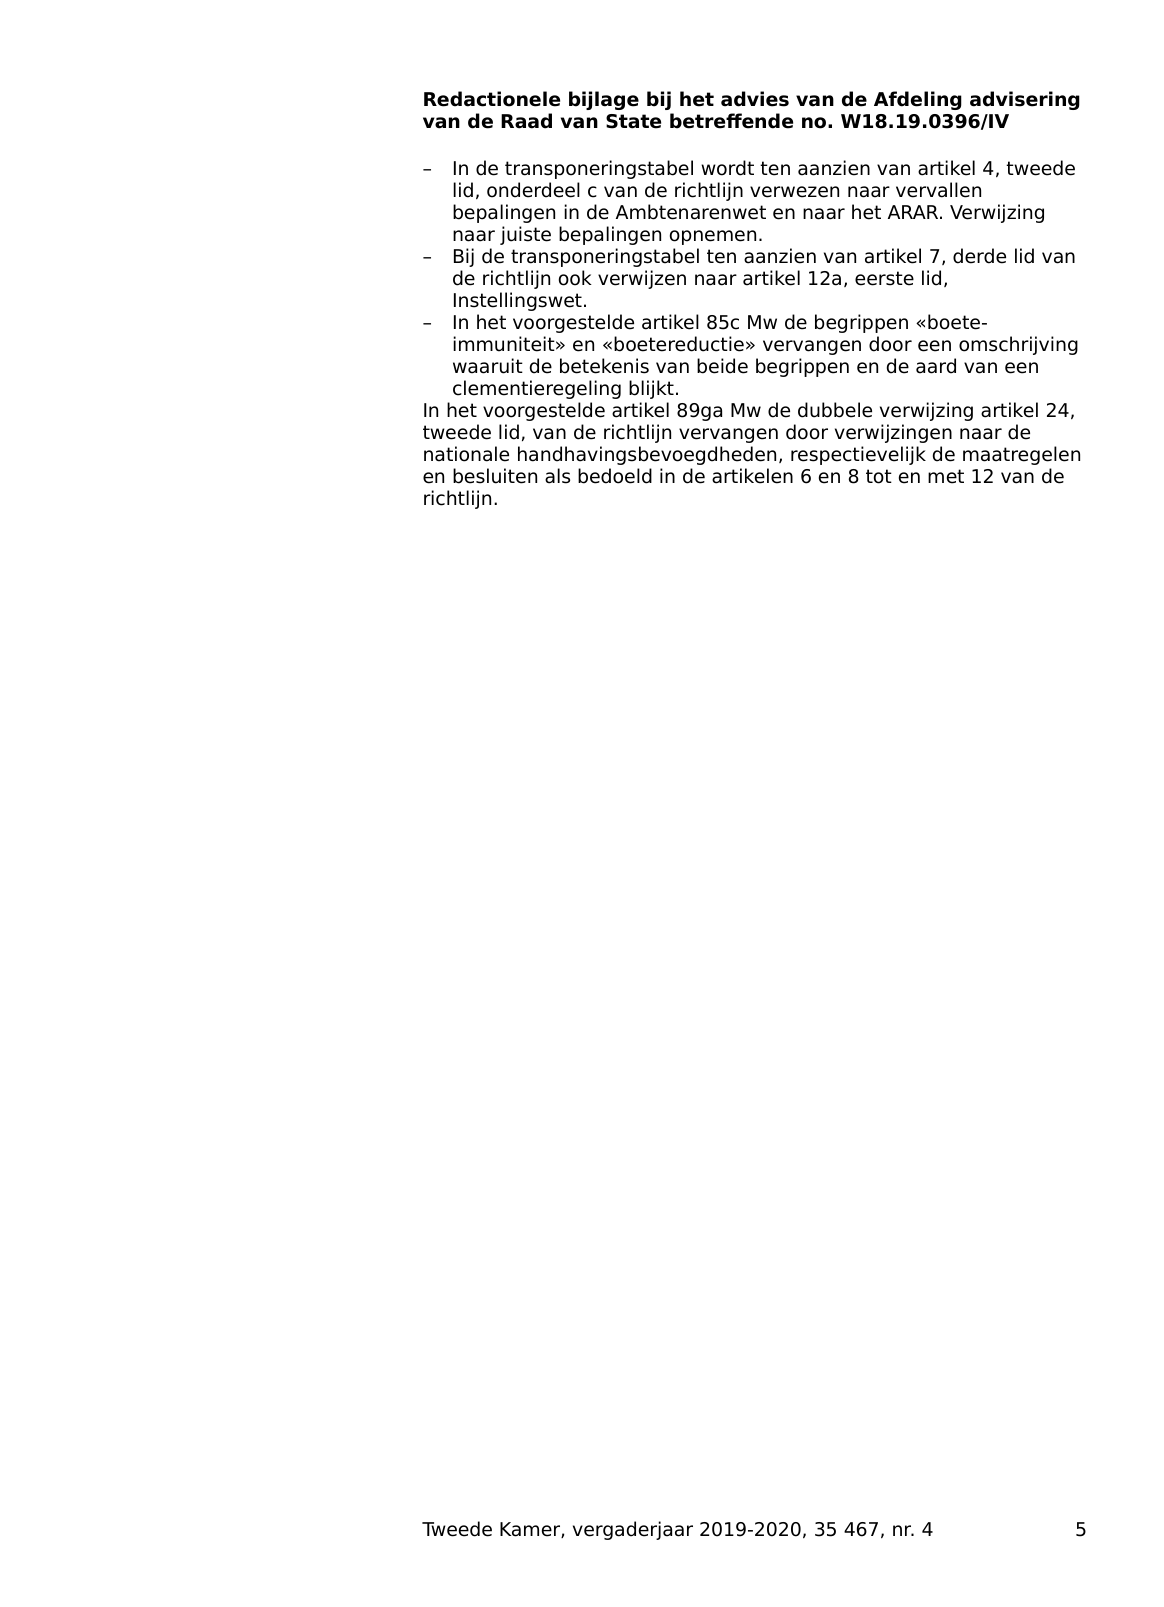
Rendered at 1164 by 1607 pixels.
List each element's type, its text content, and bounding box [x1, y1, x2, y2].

text In het voorgestelde artikel 89ga Mw de dubbele verwijzing artikel 24, tweede lid, van de richtlijn vervangen door verwijzingen naar de nationale handhavingsbevoegdheden, respectievelijk de maatregelen en besluiten als bedoeld in de artikelen 6 en 8 tot en met 12 van de richtlijn. [422, 400, 1087, 510]
subtitle Redactionele bijlage bij het advies van de Afdeling advisering van de Raad van State betreffende no. W18.19.0396/IV [77, 89, 1087, 133]
text – In het voorgestelde artikel 85c Mw de begrippen «boete-immuniteit» en «boetereductie» vervangen door een omschrijving waaruit de betekenis van beide begrippen en de aard van een clementieregeling blijkt. [422, 312, 1087, 400]
text – Bij de transponeringstabel ten aanzien van artikel 7, derde lid van de richtlijn ook verwijzen naar artikel 12a, eerste lid, Instellingswet. [422, 246, 1087, 312]
text – In de transponeringstabel wordt ten aanzien van artikel 4, tweede lid, onderdeel c van de richtlijn verwezen naar vervallen bepalingen in de Ambtenarenwet en naar het ARAR. Verwijzing naar juiste bepalingen opnemen. [422, 158, 1087, 246]
